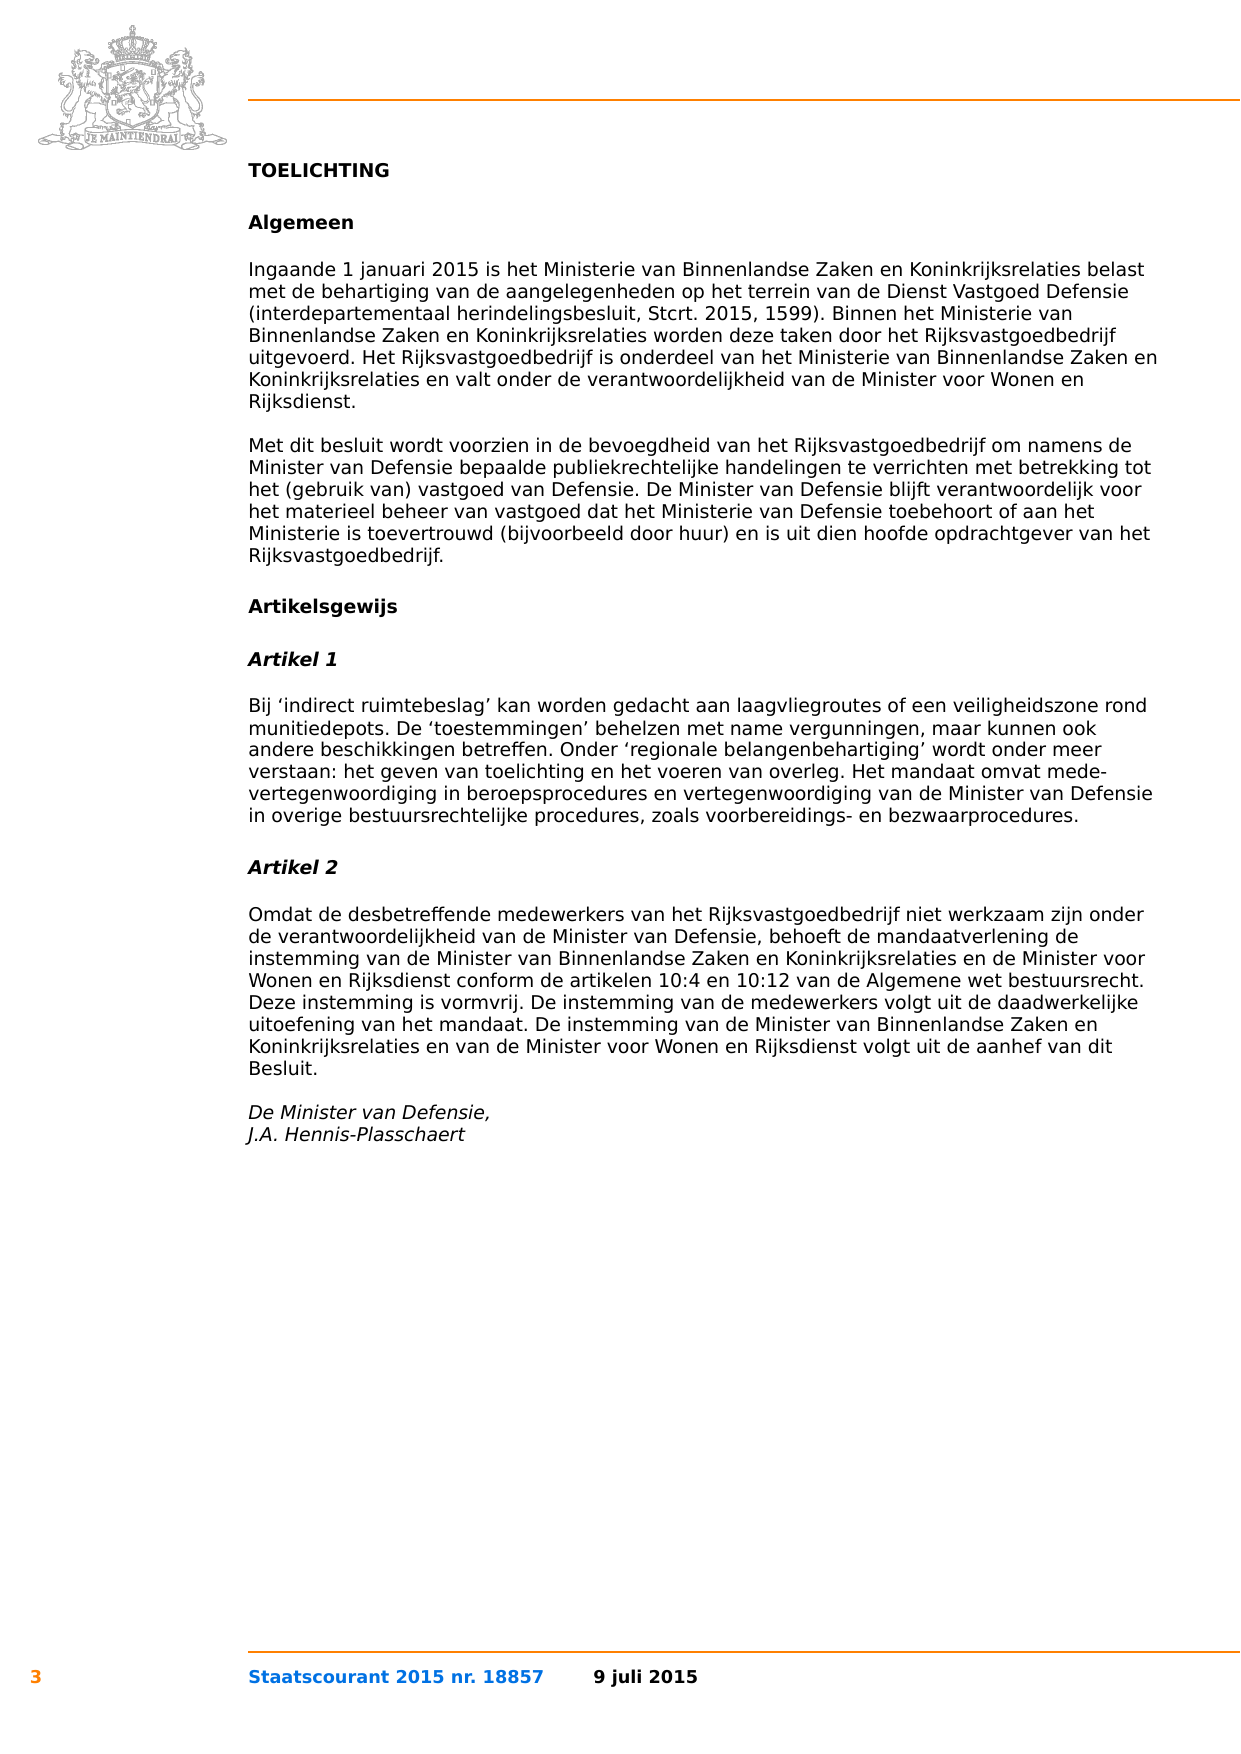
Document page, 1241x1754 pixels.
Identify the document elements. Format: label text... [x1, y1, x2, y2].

subtitle Artikel 1 [248, 648, 1163, 670]
text Bij ‘indirect ruimtebeslag’ kan worden gedacht aan laagvliegroutes of een veiligheidszone rond munitiedepots. De ‘toestemmingen’ behelzen met name vergunningen, maar kunnen ook andere beschikkingen betreffen. Onder ‘regionale belangenbehartiging’ wordt onder meer verstaan: het geven van toelichting en het voeren van overleg. Het mandaat omvat mede-vertegenwoordiging in beroepsprocedures en vertegenwoordiging van de Minister van Defensie in overige bestuursrechtelijke procedures, zoals voorbereidings- en bezwaarprocedures. [248, 695, 1163, 827]
text Ingaande 1 januari 2015 is het Ministerie van Binnenlandse Zaken en Koninkrijksrelaties belast met de behartiging van de aangelegenheden op het terrein van de Dienst Vastgoed Defensie (interdepartementaal herindelingsbesluit, Stcrt. 2015, 1599). Binnen het Ministerie van Binnenlandse Zaken en Koninkrijksrelaties worden deze taken door het Rijksvastgoedbedrijf uitgevoerd. Het Rijksvastgoedbedrijf is onderdeel van het Ministerie van Binnenlandse Zaken en Koninkrijksrelaties en valt onder de verantwoordelijkheid van de Minister voor Wonen en Rijksdienst. [248, 259, 1163, 413]
text De Minister van Defensie, J.A. Hennis-Plasschaert [248, 1102, 1163, 1146]
subtitle Algemeen [248, 212, 1163, 234]
subtitle Artikelsgewijs [248, 596, 1163, 618]
picture [38, 25, 227, 150]
subtitle TOELICHTING [248, 160, 1163, 182]
text Omdat de desbetreffende medewerkers van het Rijksvastgoedbedrijf niet werkzaam zijn onder de verantwoordelijkheid van de Minister van Defensie, behoeft de mandaatverlening de instemming van de Minister van Binnenlandse Zaken en Koninkrijksrelaties en de Minister voor Wonen en Rijksdienst conform de artikelen 10:4 en 10:12 van de Algemene wet bestuursrecht. Deze instemming is vormvrij. De instemming van de medewerkers volgt uit de daadwerkelijke uitoefening van het mandaat. De instemming van de Minister van Binnenlandse Zaken en Koninkrijksrelaties en van de Minister voor Wonen en Rijksdienst volgt uit de aanhef van dit Besluit. [248, 904, 1163, 1080]
subtitle Artikel 2 [248, 857, 1163, 879]
text Met dit besluit wordt voorzien in de bevoegdheid van het Rijksvastgoedbedrijf om namens de Minister van Defensie bepaalde publiekrechtelijke handelingen te verrichten met betrekking tot het (gebruik van) vastgoed van Defensie. De Minister van Defensie blijft verantwoordelijk voor het materieel beheer van vastgoed dat het Ministerie van Defensie toebehoort of aan het Ministerie is toevertrouwd (bijvoorbeeld door huur) en is uit dien hoofde opdrachtgever van het Rijksvastgoedbedrijf. [248, 434, 1163, 566]
